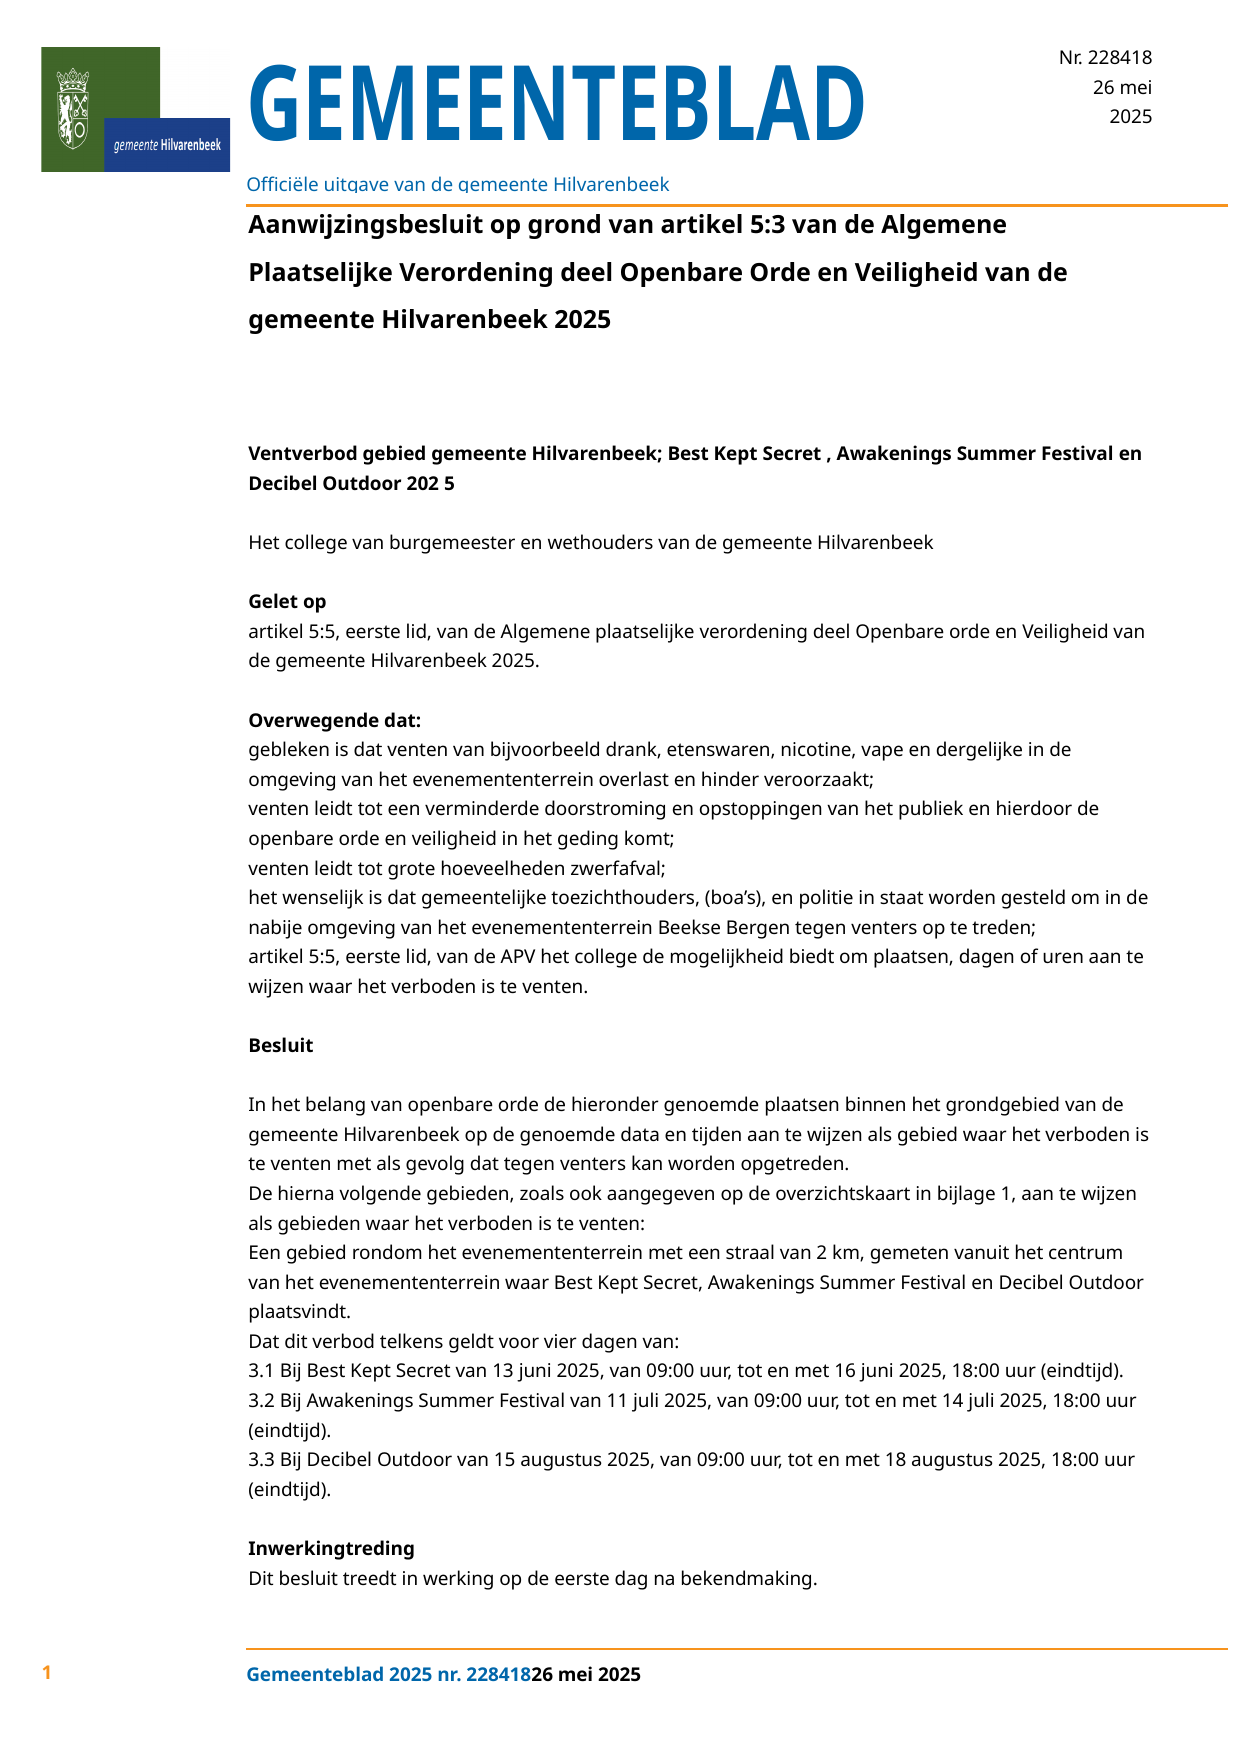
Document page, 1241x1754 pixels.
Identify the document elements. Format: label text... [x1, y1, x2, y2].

text Een gebied rondom het evenemententerrein met een straal van 2 km, gemeten vanuit het centrum van het evenemententerrein waar Best Kept Secret, Awakenings Summer Festival en Decibel Outdoor plaatsvindt. [248, 1239, 1152, 1324]
text 3.2 Bij Awakenings Summer Festival van 11 juli 2025, van 09:00 uur, tot en met 14 juli 2025, 18:00 uur (eindtijd). [248, 1387, 1152, 1442]
text In het belang van openbare orde de hieronder genoemde plaatsen binnen het grondgebied van de gemeente Hilvarenbeek op de genoemde data en tijden aan te wijzen als gebied waar het verboden is te venten met als gevolg dat tegen venters kan worden opgetreden. [248, 1091, 1152, 1176]
picture [41, 47, 231, 172]
text Inwerkingtreding [248, 1535, 1152, 1561]
text Gelet op [248, 588, 1152, 614]
text artikel 5:5, eerste lid, van de APV het college de mogelijkheid biedt om plaatsen, dagen of uren aan te wijzen waar het verboden is te venten. [248, 943, 1152, 999]
text Dat dit verbod telkens geldt voor vier dagen van: [248, 1328, 1152, 1354]
text artikel 5:5, eerste lid, van de Algemene plaatselijke verordening deel Openbare orde en Veiligheid van de gemeente Hilvarenbeek 2025. [248, 618, 1152, 673]
text Aanwijzingsbesluit op grond van artikel 5:3 van de Algemene Plaatselijke Verordening deel Openbare Orde en Veiligheid van de gemeente Hilvarenbeek 2025 [248, 207, 1152, 336]
text Dit besluit treedt in werking op de eerste dag na bekendmaking. [248, 1565, 1152, 1590]
text De hierna volgende gebieden, zoals ook aangegeven op de overzichtskaart in bijlage 1, aan te wijzen als gebieden waar het verboden is te venten: [248, 1180, 1152, 1235]
text 3.1 Bij Best Kept Secret van 13 juni 2025, van 09:00 uur, tot en met 16 juni 2025, 18:00 uur (eindtijd). [248, 1358, 1152, 1383]
text het wenselijk is dat gemeentelijke toezichthouders, (boa’s), en politie in staat worden gesteld om in de nabije omgeving van het evenemententerrein Beekse Bergen tegen venters op te treden; [248, 884, 1152, 939]
text Besluit [248, 1032, 1152, 1058]
text venten leidt tot een verminderde doorstroming en opstoppingen van het publiek en hierdoor de openbare orde en veiligheid in het geding komt; [248, 796, 1152, 851]
text Ventverbod gebied gemeente Hilvarenbeek; Best Kept Secret , Awakenings Summer Festival en Decibel Outdoor 202 5 [248, 441, 1152, 496]
text Overwegende dat: [248, 707, 1152, 732]
text Het college van burgemeester en wethouders van de gemeente Hilvarenbeek [248, 529, 1152, 555]
text 3.3 Bij Decibel Outdoor van 15 augustus 2025, van 09:00 uur, tot en met 18 augustus 2025, 18:00 uur (eindtijd). [248, 1446, 1152, 1502]
text gebleken is dat venten van bijvoorbeeld drank, etenswaren, nicotine, vape en dergelijke in de omgeving van het evenemententerrein overlast en hinder veroorzaakt; [248, 736, 1152, 792]
text venten leidt tot grote hoeveelheden zwerfafval; [248, 855, 1152, 880]
